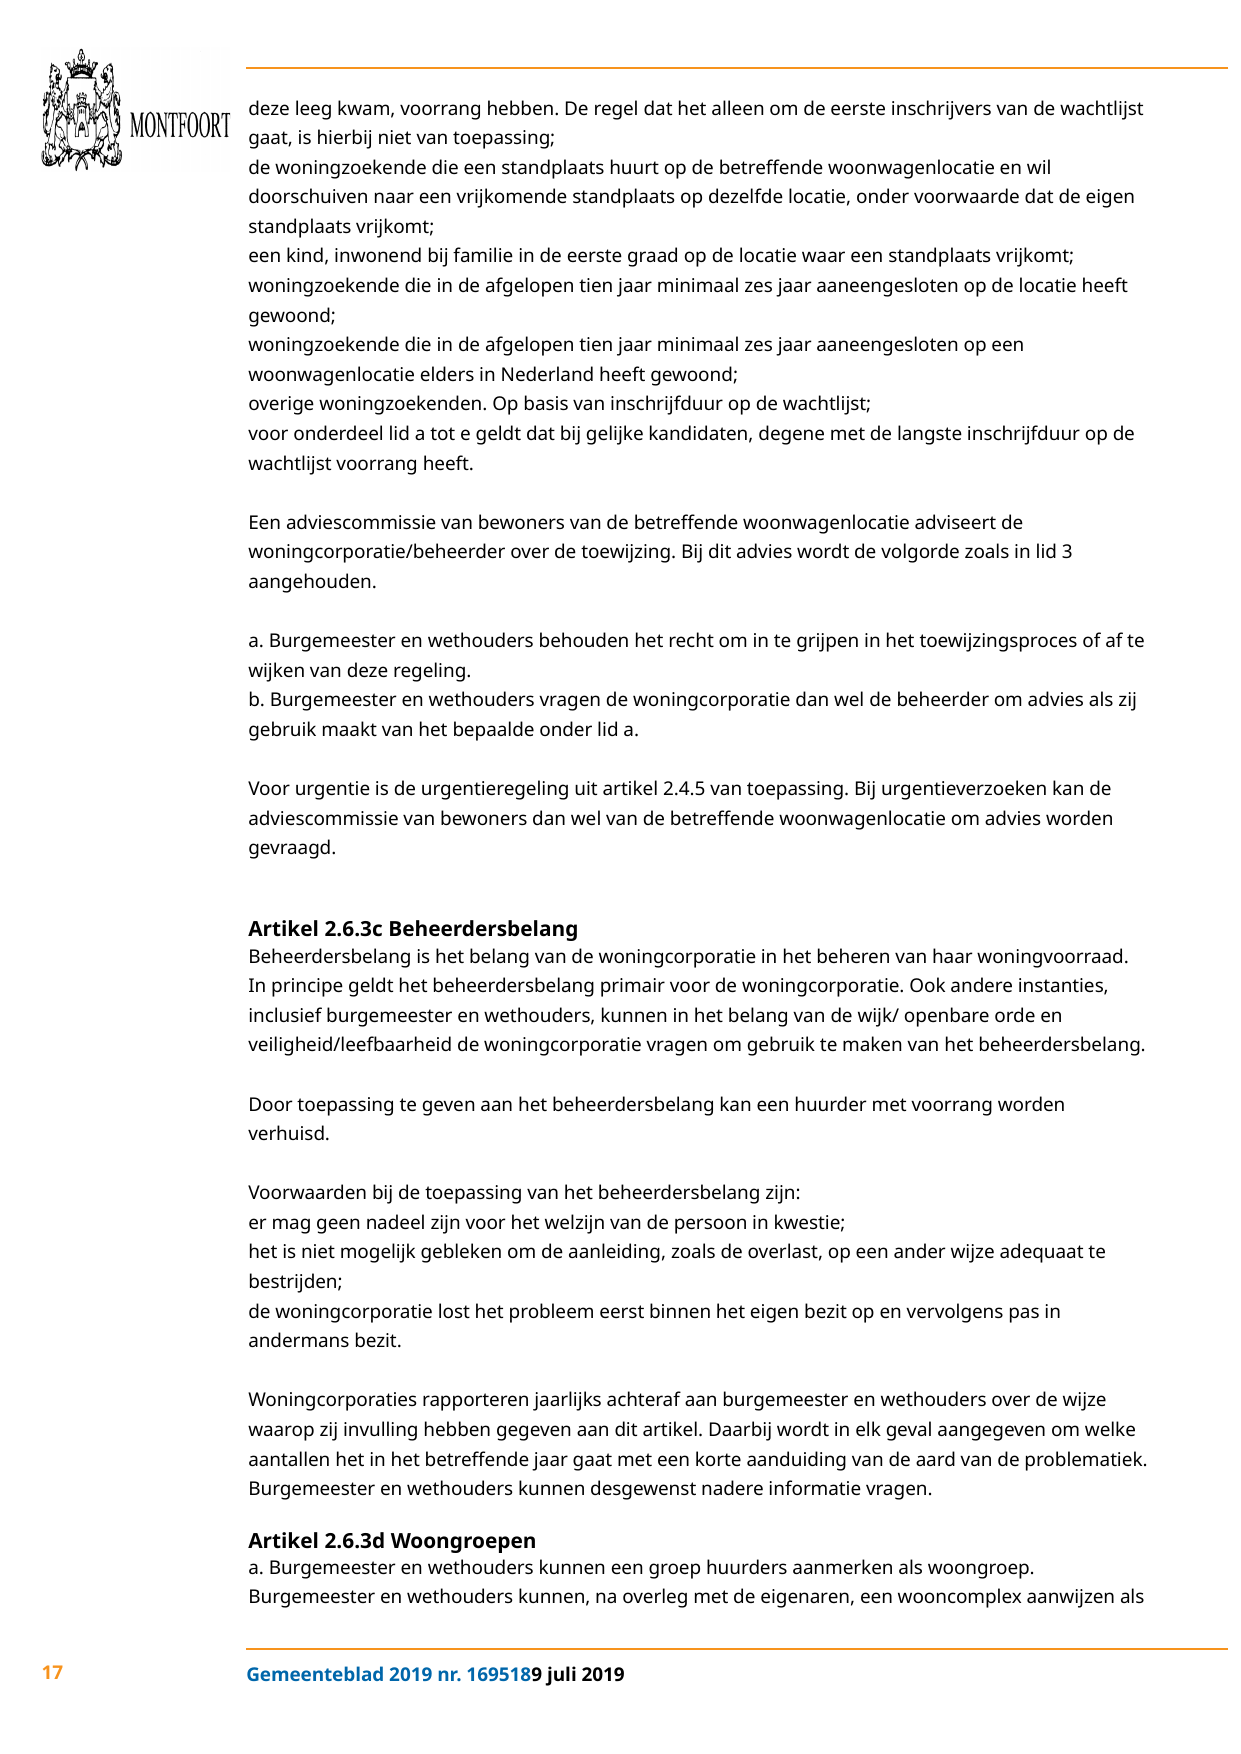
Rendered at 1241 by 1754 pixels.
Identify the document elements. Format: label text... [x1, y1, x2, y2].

text b. Burgemeester en wethouders vragen de woningcorporatie dan wel de beheerder om advies als zij gebruik maakt van het bepaalde onder lid a. [248, 686, 1152, 742]
text voor onderdeel lid a tot e geldt dat bij gelijke kandidaten, degene met de langste inschrijfduur op de wachtlijst voorrang heeft. [248, 420, 1152, 476]
text Artikel 2.6.3d Woongroepen [248, 1526, 1152, 1554]
text Artikel 2.6.3c Beheerdersbelang [248, 914, 1152, 943]
text woningzoekende die in de afgelopen tien jaar minimaal zes jaar aaneengesloten op een woonwagenlocatie elders in Nederland heeft gewoond; [248, 331, 1152, 387]
text Voor urgentie is de urgentieregeling uit artikel 2.4.5 van toepassing. Bij urgentieverzoeken kan de adviescommissie van bewoners dan wel van de betreffende woonwagenlocatie om advies worden gevraagd. [248, 775, 1152, 860]
text a. Burgemeester en wethouders kunnen een groep huurders aanmerken als woongroep. [248, 1554, 1152, 1580]
text Voorwaarden bij de toepassing van het beheerdersbelang zijn: [248, 1179, 1152, 1205]
text Beheerdersbelang is het belang van de woningcorporatie in het beheren van haar woningvoorraad. In principe geldt het beheerdersbelang primair voor de woningcorporatie. Ook andere instanties, inclusief burgemeester en wethouders, kunnen in het belang van de wijk/ openbare orde en veiligheid/leefbaarheid de woningcorporatie vragen om gebruik te maken van het beheerdersbelang. [248, 943, 1152, 1057]
text de woningzoekende die een standplaats huurt op de betreffende woonwagenlocatie en wil doorschuiven naar een vrijkomende standplaats op dezelfde locatie, onder voorwaarde dat de eigen standplaats vrijkomt; [248, 154, 1152, 239]
text Woningcorporaties rapporteren jaarlijks achteraf aan burgemeester en wethouders over de wijze waarop zij invulling hebben gegeven aan dit artikel. Daarbij wordt in elk geval aangegeven om welke aantallen het in het betreffende jaar gaat met een korte aanduiding van de aard van de problematiek. Burgemeester en wethouders kunnen desgewenst nadere informatie vragen. [248, 1387, 1152, 1501]
text Burgemeester en wethouders kunnen, na overleg met de eigenaren, een wooncomplex aanwijzen als [248, 1584, 1152, 1609]
text Een adviescommissie van bewoners van de betreffende woonwagenlocatie adviseert de woningcorporatie/beheerder over de toewijzing. Bij dit advies wordt de volgorde zoals in lid 3 aangehouden. [248, 509, 1152, 594]
text deze leeg kwam, voorrang hebben. De regel dat het alleen om de eerste inschrijvers van de wachtlijst gaat, is hierbij niet van toepassing; [248, 95, 1152, 150]
text een kind, inwonend bij familie in de eerste graad op de locatie waar een standplaats vrijkomt; [248, 243, 1152, 268]
picture [41, 47, 231, 172]
text de woningcorporatie lost het probleem eerst binnen het eigen bezit op en vervolgens pas in andermans bezit. [248, 1298, 1152, 1353]
text er mag geen nadeel zijn voor het welzijn van de persoon in kwestie; [248, 1209, 1152, 1235]
text woningzoekende die in de afgelopen tien jaar minimaal zes jaar aaneengesloten op de locatie heeft gewoond; [248, 272, 1152, 328]
text a. Burgemeester en wethouders behouden het recht om in te grijpen in het toewijzingsproces of af te wijken van deze regeling. [248, 627, 1152, 683]
text overige woningzoekenden. Op basis van inschrijfduur op de wachtlijst; [248, 391, 1152, 416]
text het is niet mogelijk gebleken om de aanleiding, zoals de overlast, op een ander wijze adequaat te bestrijden; [248, 1239, 1152, 1294]
text Door toepassing te geven aan het beheerdersbelang kan een huurder met voorrang worden verhuisd. [248, 1091, 1152, 1146]
